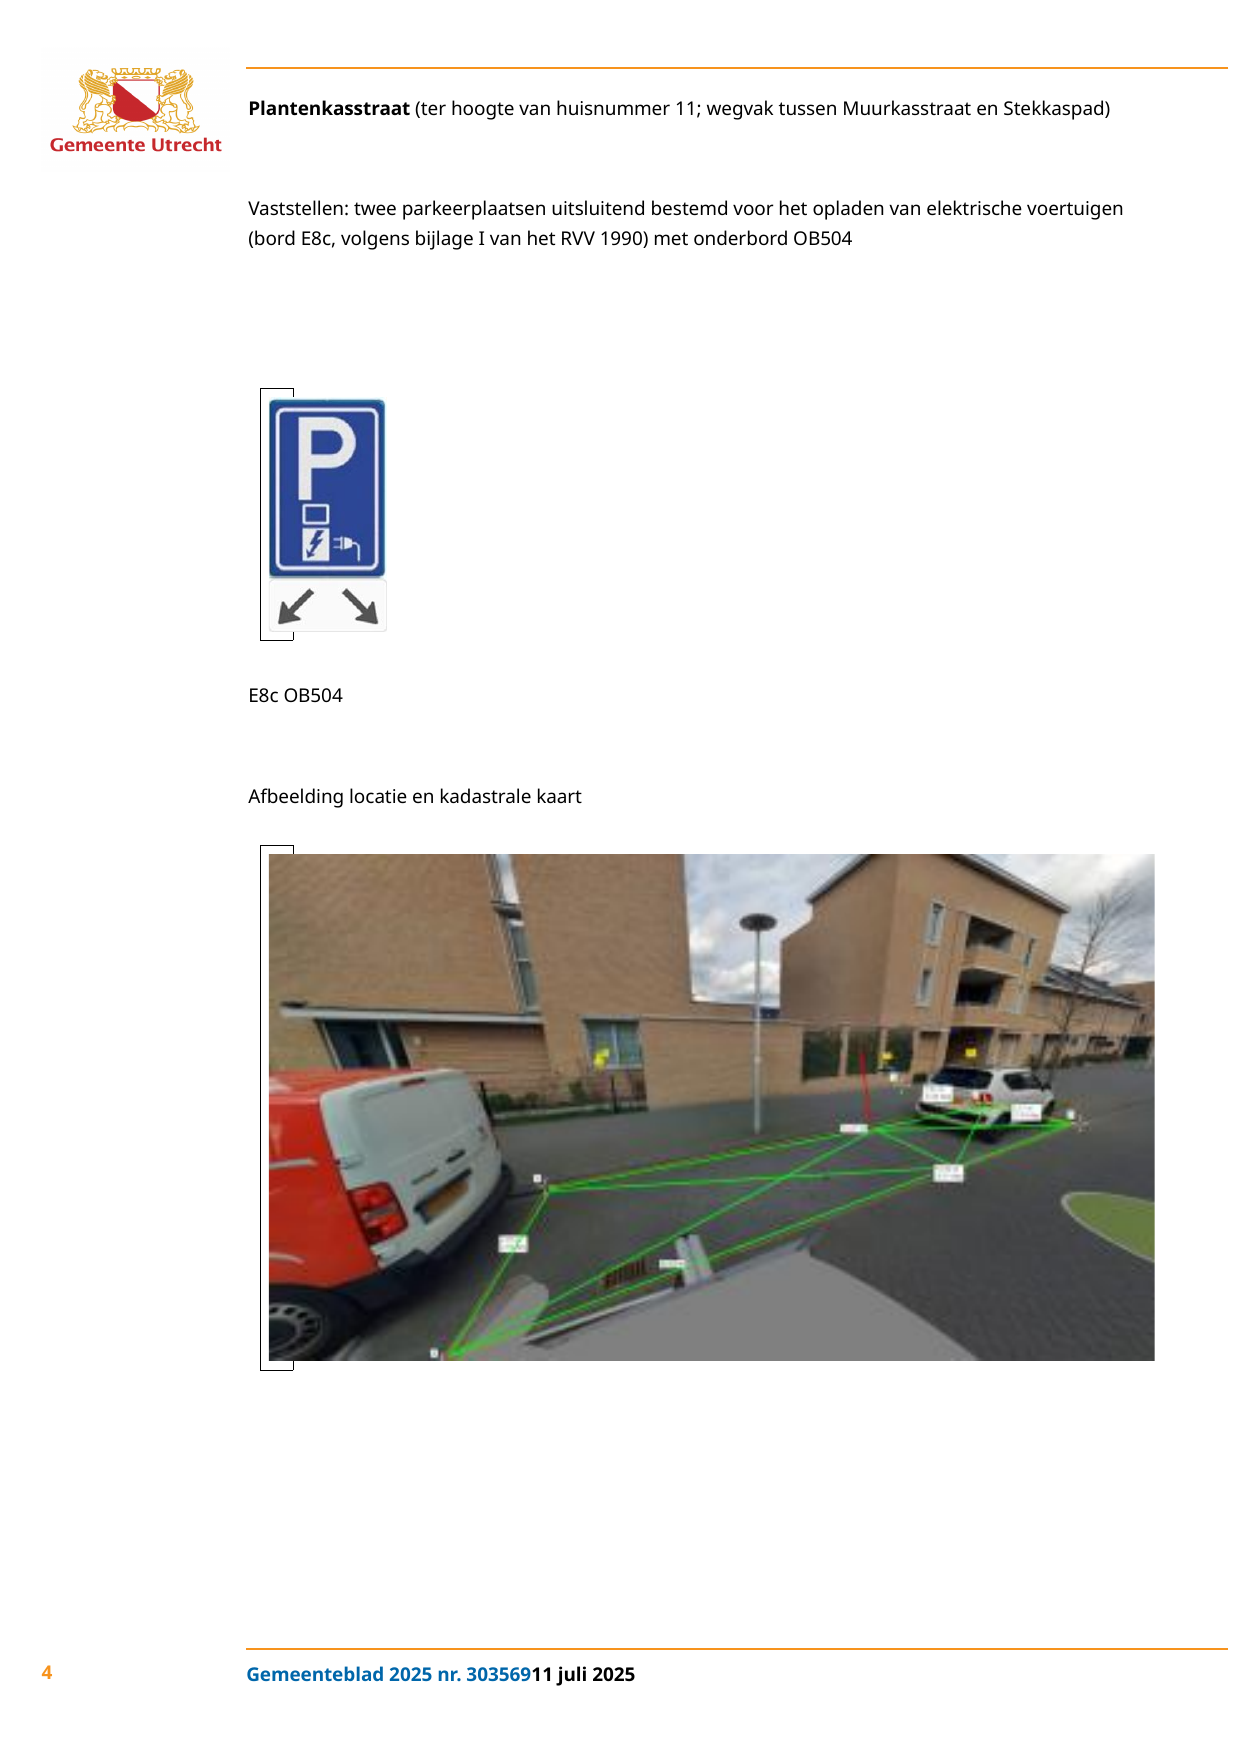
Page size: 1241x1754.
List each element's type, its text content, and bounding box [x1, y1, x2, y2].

text Plantenkasstraat (ter hoogte van huisnummer 11; wegvak tussen Muurkasstraat en Stekkaspad) [248, 95, 1152, 121]
text Vaststellen: twee parkeerplaatsen uitsluitend bestemd voor het opladen van elektrische voertuigen (bord E8c, volgens bijlage I van het RVV 1990) met onderbord OB504 [248, 196, 1152, 251]
text Afbeelding locatie en kadastrale kaart [248, 783, 1152, 809]
picture [41, 47, 231, 172]
text E8c OB504 [248, 682, 1152, 708]
picture [268, 854, 1155, 1361]
picture [268, 397, 387, 632]
